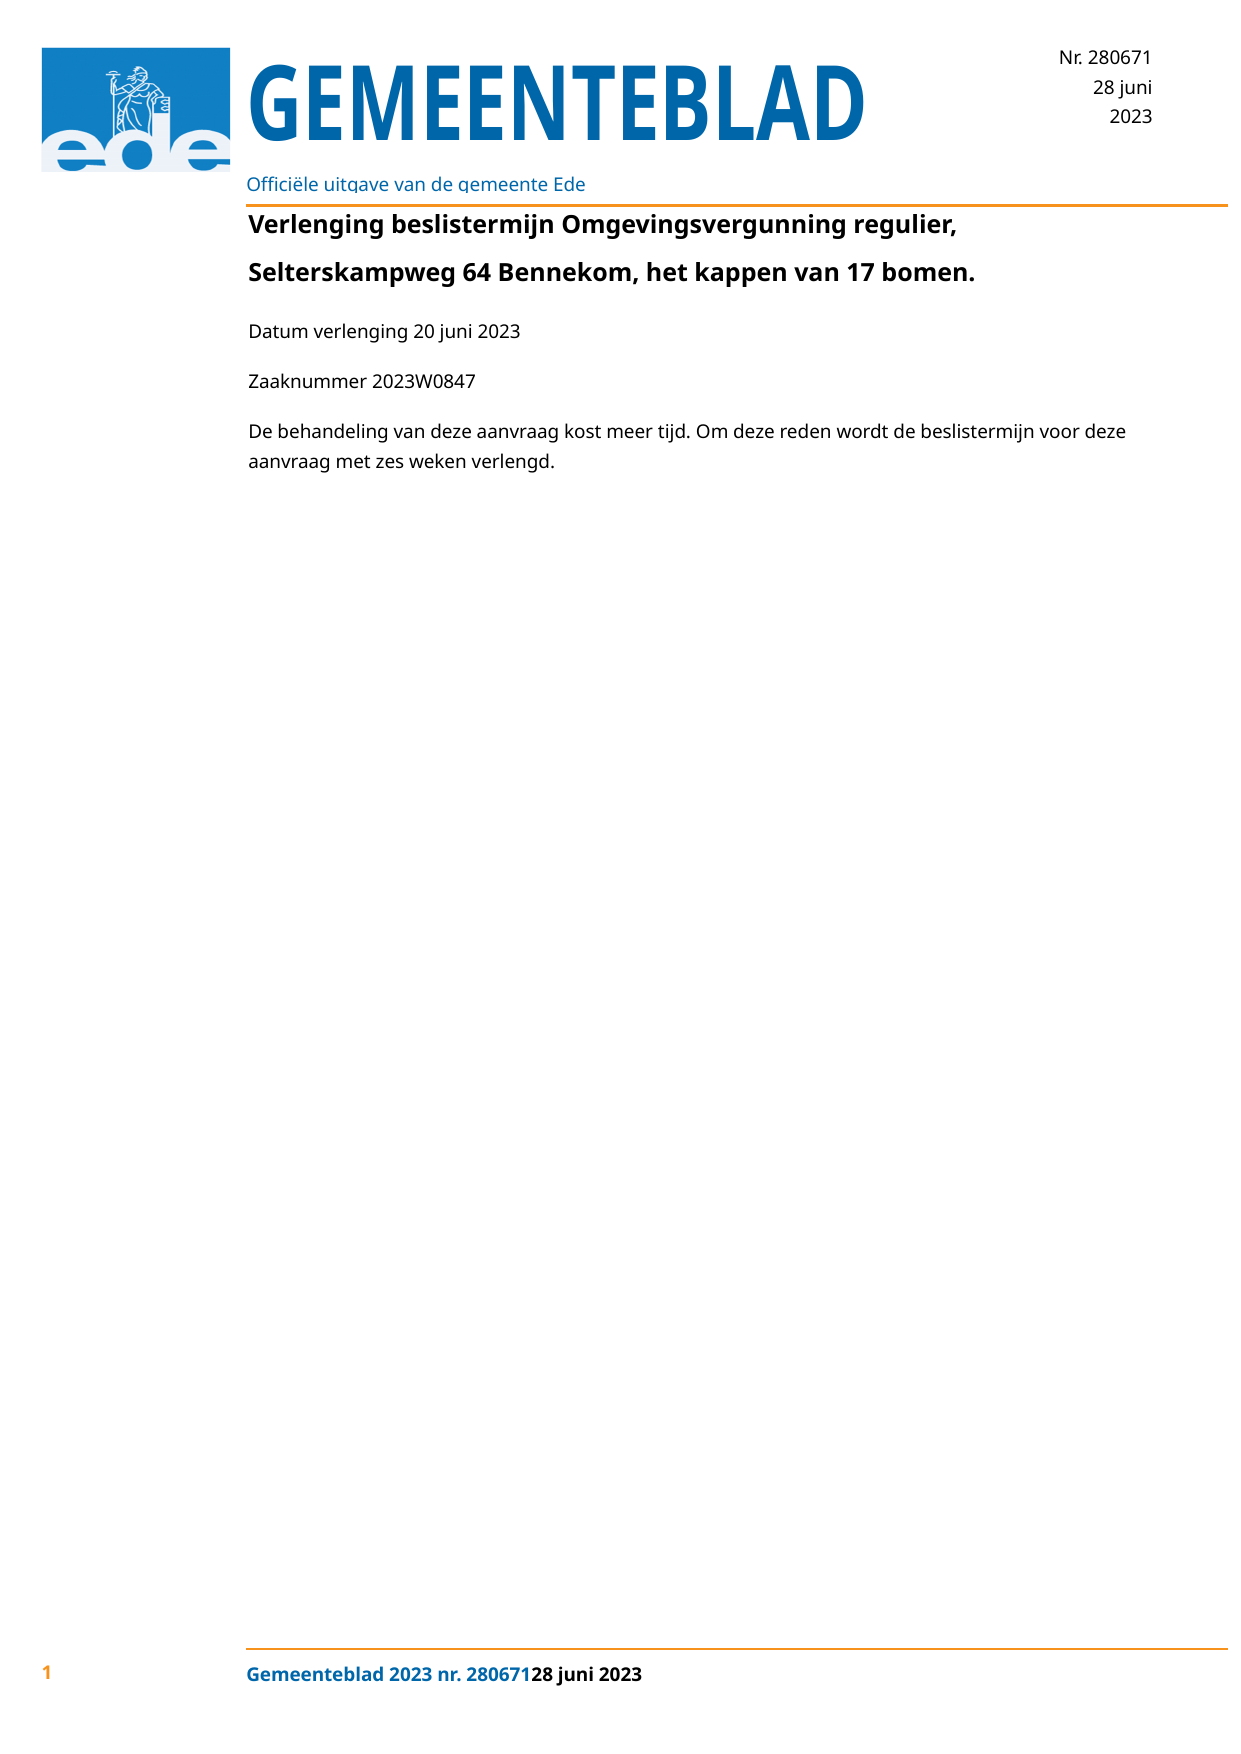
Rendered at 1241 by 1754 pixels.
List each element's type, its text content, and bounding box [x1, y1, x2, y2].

text Zaaknummer 2023W0847 [248, 368, 1152, 394]
text De behandeling van deze aanvraag kost meer tijd. Om deze reden wordt de beslistermijn voor deze aanvraag met zes weken verlengd. [248, 419, 1152, 474]
text Datum verlenging 20 juni 2023 [248, 318, 1152, 344]
text Verlenging beslistermijn Omgevingsvergunning regulier, Selterskampweg 64 Bennekom, het kappen van 17 bomen. [248, 207, 1152, 288]
picture [41, 47, 231, 172]
